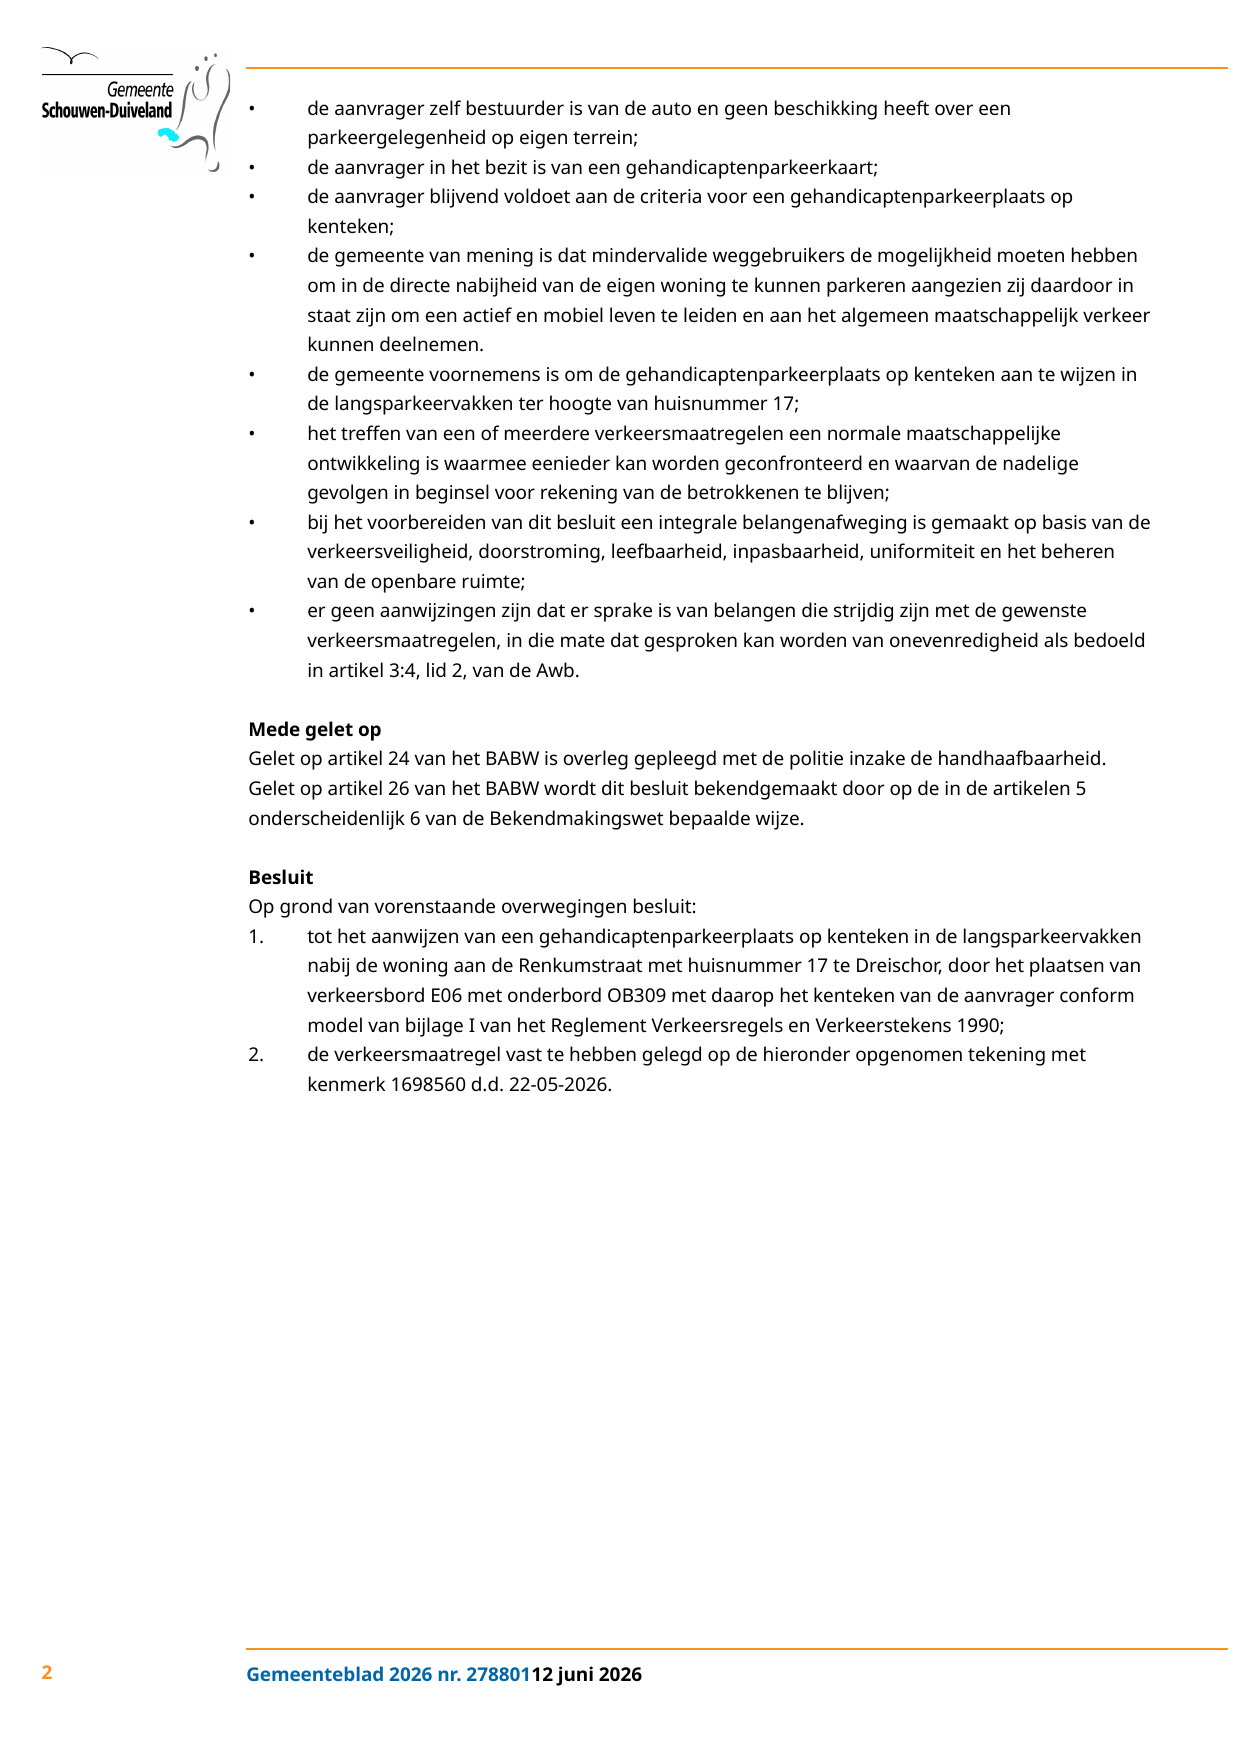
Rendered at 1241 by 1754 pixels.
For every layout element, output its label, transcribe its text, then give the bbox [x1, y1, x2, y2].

list tot het aanwijzen van een gehandicaptenparkeerplaats op kenteken in de langsparkeervakken nabij de woning aan de Renkumstraat met huisnummer 17 te Dreischor, door het plaatsen van verkeersbord E06 met onderbord OB309 met daarop het kenteken van de aanvrager conform model van bijlage I van het Reglement Verkeersregels en Verkeerstekens 1990; [248, 923, 1152, 1038]
list de aanvrager in het bezit is van een gehandicaptenparkeerkaart; [248, 154, 1152, 180]
list de verkeersmaatregel vast te hebben gelegd op de hieronder opgenomen tekening met kenmerk 1698560 d.d. 22-05-2026. [248, 1041, 1152, 1097]
list de gemeente van mening is dat mindervalide weggebruikers de mogelijkheid moeten hebben om in de directe nabijheid van de eigen woning te kunnen parkeren aangezien zij daardoor in staat zijn om een actief en mobiel leven te leiden en aan het algemeen maatschappelijk verkeer kunnen deelnemen. [248, 243, 1152, 357]
text Mede gelet op [248, 716, 1152, 742]
list het treffen van een of meerdere verkeersmaatregelen een normale maatschappelijke ontwikkeling is waarmee eenieder kan worden geconfronteerd en waarvan de nadelige gevolgen in beginsel voor rekening van de betrokkenen te blijven; [248, 420, 1152, 505]
list de aanvrager zelf bestuurder is van de auto en geen beschikking heeft over een parkeergelegenheid op eigen terrein; [248, 95, 1152, 150]
list er geen aanwijzingen zijn dat er sprake is van belangen die strijdig zijn met de gewenste verkeersmaatregelen, in die mate dat gesproken kan worden van onevenredigheid als bedoeld in artikel 3:4, lid 2, van de Awb. [248, 598, 1152, 683]
list bij het voorbereiden van dit besluit een integrale belangenafweging is gemaakt op basis van de verkeersveiligheid, doorstroming, leefbaarheid, inpasbaarheid, uniformiteit en het beheren van de openbare ruimte; [248, 509, 1152, 594]
text Gelet op artikel 26 van het BABW wordt dit besluit bekendgemaakt door op de in de artikelen 5 onderscheidenlijk 6 van de Bekendmakingswet bepaalde wijze. [248, 775, 1152, 831]
picture [41, 47, 231, 172]
text Op grond van vorenstaande overwegingen besluit: [248, 893, 1152, 919]
list de gemeente voornemens is om de gehandicaptenparkeerplaats op kenteken aan te wijzen in de langsparkeervakken ter hoogte van huisnummer 17; [248, 361, 1152, 416]
text Gelet op artikel 24 van het BABW is overleg gepleegd met de politie inzake de handhaafbaarheid. [248, 746, 1152, 771]
list de aanvrager blijvend voldoet aan de criteria voor een gehandicaptenparkeerplaats op kenteken; [248, 183, 1152, 239]
text Besluit [248, 864, 1152, 890]
